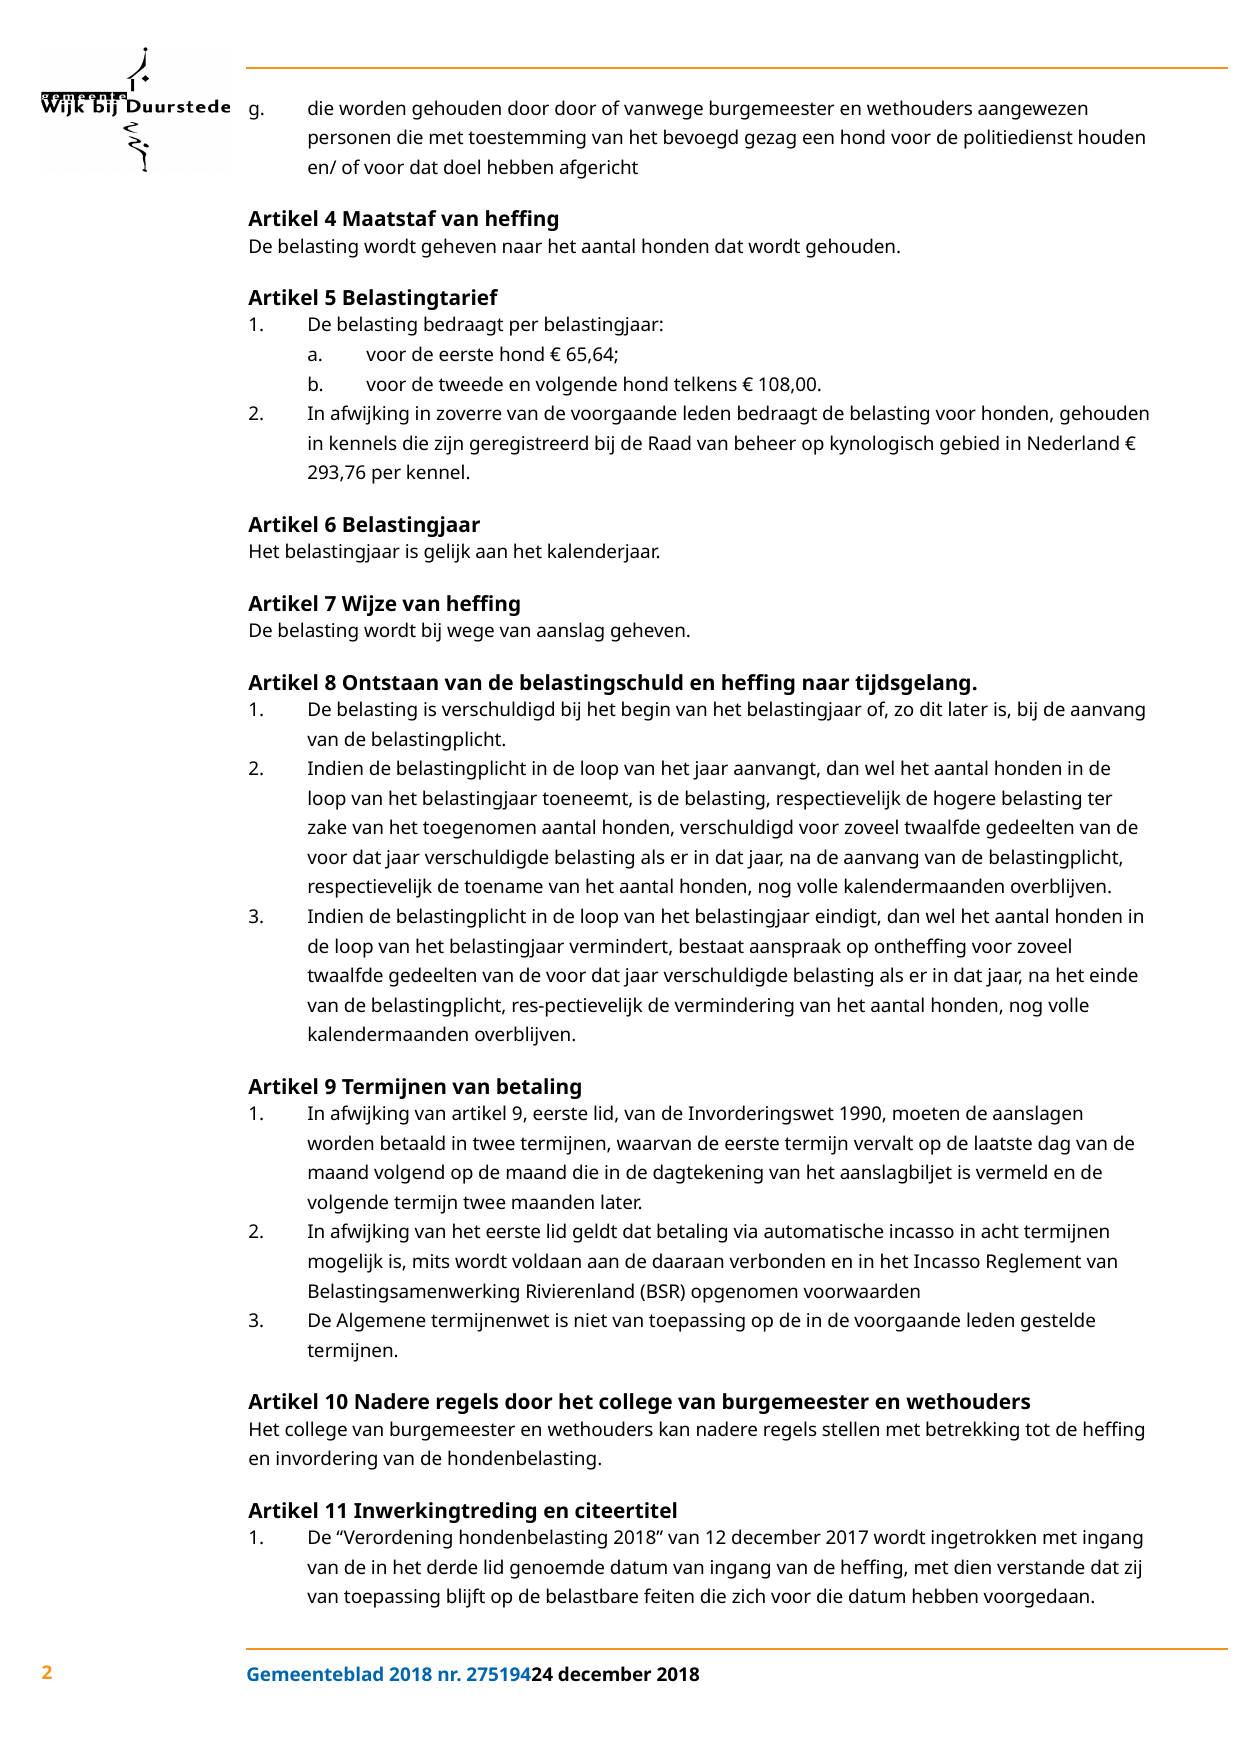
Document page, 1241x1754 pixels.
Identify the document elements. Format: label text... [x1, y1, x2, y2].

list Indien de belastingplicht in de loop van het belastingjaar eindigt, dan wel het aantal honden in de loop van het belastingjaar vermindert, bestaat aanspraak op ontheffing voor zoveel twaalfde gedeelten van de voor dat jaar verschuldigde belasting als er in dat jaar, na het einde van de belastingplicht, res-pectievelijk de vermindering van het aantal honden, nog volle kalendermaanden overblijven. [248, 903, 1152, 1047]
text Artikel 6 Belastingjaar [248, 510, 1152, 538]
text Artikel 8 Ontstaan van de belastingschuld en heffing naar tijdsgelang. [248, 668, 1152, 696]
list voor de eerste hond € 65,64; [307, 341, 1152, 367]
picture [41, 47, 231, 172]
text Artikel 7 Wijze van heffing [248, 589, 1152, 617]
text Het belastingjaar is gelijk aan het kalenderjaar. [248, 538, 1152, 564]
list De “Verordening hondenbelasting 2018” van 12 december 2017 wordt ingetrokken met ingang van de in het derde lid genoemde datum van ingang van de heffing, met dien verstande dat zij van toepassing blijft op de belastbare feiten die zich voor die datum hebben voorgedaan. [248, 1524, 1152, 1609]
list die worden gehouden door door of vanwege burgemeester en wethouders aangewezen personen die met toestemming van het bevoegd gezag een hond voor de politiedienst houden en/ of voor dat doel hebben afgericht [248, 95, 1152, 180]
list In afwijking van artikel 9, eerste lid, van de Invorderingswet 1990, moeten de aanslagen worden betaald in twee termijnen, waarvan de eerste termijn vervalt op de laatste dag van de maand volgend op de maand die in de dagtekening van het aanslagbiljet is vermeld en de volgende termijn twee maanden later. [248, 1100, 1152, 1215]
list voor de tweede en volgende hond telkens € 108,00. [307, 371, 1152, 397]
list In afwijking van het eerste lid geldt dat betaling via automatische incasso in acht termijnen mogelijk is, mits wordt voldaan aan de daaraan verbonden en in het Incasso Reglement van Belastingsamenwerking Rivierenland (BSR) opgenomen voorwaarden [248, 1219, 1152, 1304]
text Het college van burgemeester en wethouders kan nadere regels stellen met betrekking tot de heffing en invordering van de hondenbelasting. [248, 1416, 1152, 1471]
text De belasting wordt geheven naar het aantal honden dat wordt gehouden. [248, 233, 1152, 258]
text Artikel 9 Termijnen van betaling [248, 1072, 1152, 1100]
list De Algemene termijnenwet is niet van toepassing op de in de voorgaande leden gestelde termijnen. [248, 1307, 1152, 1363]
list Indien de belastingplicht in de loop van het jaar aanvangt, dan wel het aantal honden in de loop van het belastingjaar toeneemt, is de belasting, respectievelijk de hogere belasting ter zake van het toegenomen aantal honden, verschuldigd voor zoveel twaalfde gedeelten van de voor dat jaar verschuldigde belasting als er in dat jaar, na de aanvang van de belastingplicht, respectievelijk de toename van het aantal honden, nog volle kalendermaanden overblijven. [248, 755, 1152, 899]
text Artikel 11 Inwerkingtreding en citeertitel [248, 1496, 1152, 1524]
list In afwijking in zoverre van de voorgaande leden bedraagt de belasting voor honden, gehouden in kennels die zijn geregistreerd bij de Raad van beheer op kynologisch gebied in Nederland € 293,76 per kennel. [248, 400, 1152, 485]
text De belasting wordt bij wege van aanslag geheven. [248, 617, 1152, 643]
text Artikel 10 Nadere regels door het college van burgemeester en wethouders [248, 1387, 1152, 1416]
list De belasting bedraagt per belastingjaar: [248, 312, 1152, 337]
text Artikel 5 Belastingtarief [248, 283, 1152, 312]
list De belasting is verschuldigd bij het begin van het belastingjaar of, zo dit later is, bij de aanvang van de belastingplicht. [248, 696, 1152, 751]
text Artikel 4 Maatstaf van heffing [248, 204, 1152, 233]
